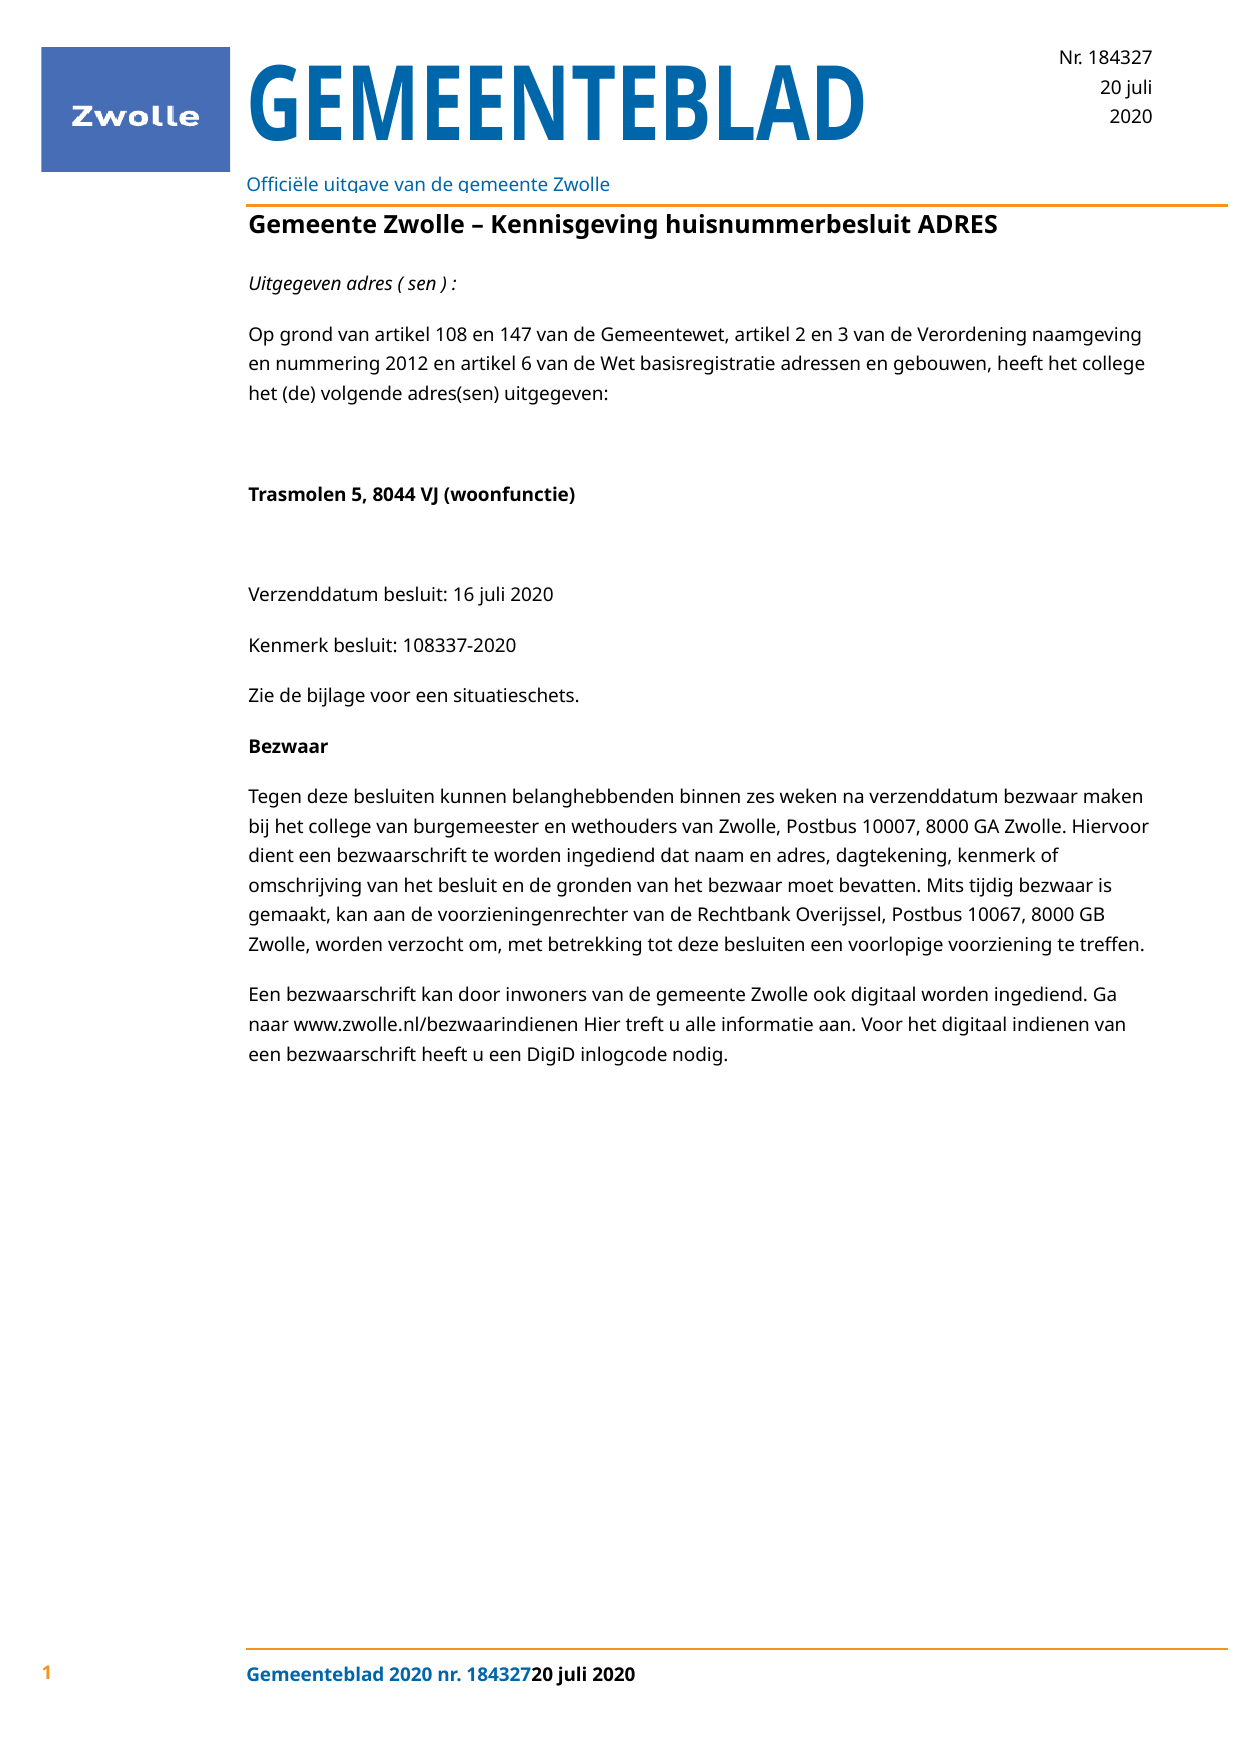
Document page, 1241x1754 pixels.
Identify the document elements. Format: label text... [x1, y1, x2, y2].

text Op grond van artikel 108 en 147 van de Gemeentewet, artikel 2 en 3 van de Verordening naamgeving en nummering 2012 en artikel 6 van de Wet basisregistratie adressen en gebouwen, heeft het college het (de) volgende adres(sen) uitgegeven: [248, 321, 1152, 406]
text Gemeente Zwolle – Kennisgeving huisnummerbesluit ADRES [248, 207, 1152, 241]
text Uitgegeven adres ( sen ) : [248, 270, 1152, 296]
text Tegen deze besluiten kunnen belanghebbenden binnen zes weken na verzenddatum bezwaar maken bij het college van burgemeester en wethouders van Zwolle, Postbus 10007, 8000 GA Zwolle. Hiervoor dient een bezwaarschrift te worden ingediend dat naam en adres, dagtekening, kenmerk of omschrijving van het besluit en de gronden van het bezwaar moet bevatten. Mits tijdig bezwaar is gemaakt, kan aan de voorzieningenrechter van de Rechtbank Overijssel, Postbus 10067, 8000 GB Zwolle, worden verzocht om, met betrekking tot deze besluiten een voorlopige voorziening te treffen. [248, 783, 1152, 957]
text Zie de bijlage voor een situatieschets. [248, 682, 1152, 708]
text Trasmolen 5, 8044 VJ (woonfunctie) [248, 481, 1152, 506]
text Verzenddatum besluit: 16 juli 2020 [248, 582, 1152, 607]
text Een bezwaarschrift kan door inwoners van de gemeente Zwolle ook digitaal worden ingediend. Ga naar www.zwolle.nl/bezwaarindienen Hier treft u alle informatie aan. Voor het digitaal indienen van een bezwaarschrift heeft u een DigiD inlogcode nodig. [248, 982, 1152, 1066]
picture [41, 47, 231, 172]
text Kenmerk besluit: 108337-2020 [248, 632, 1152, 658]
text Bezwaar [248, 733, 1152, 758]
